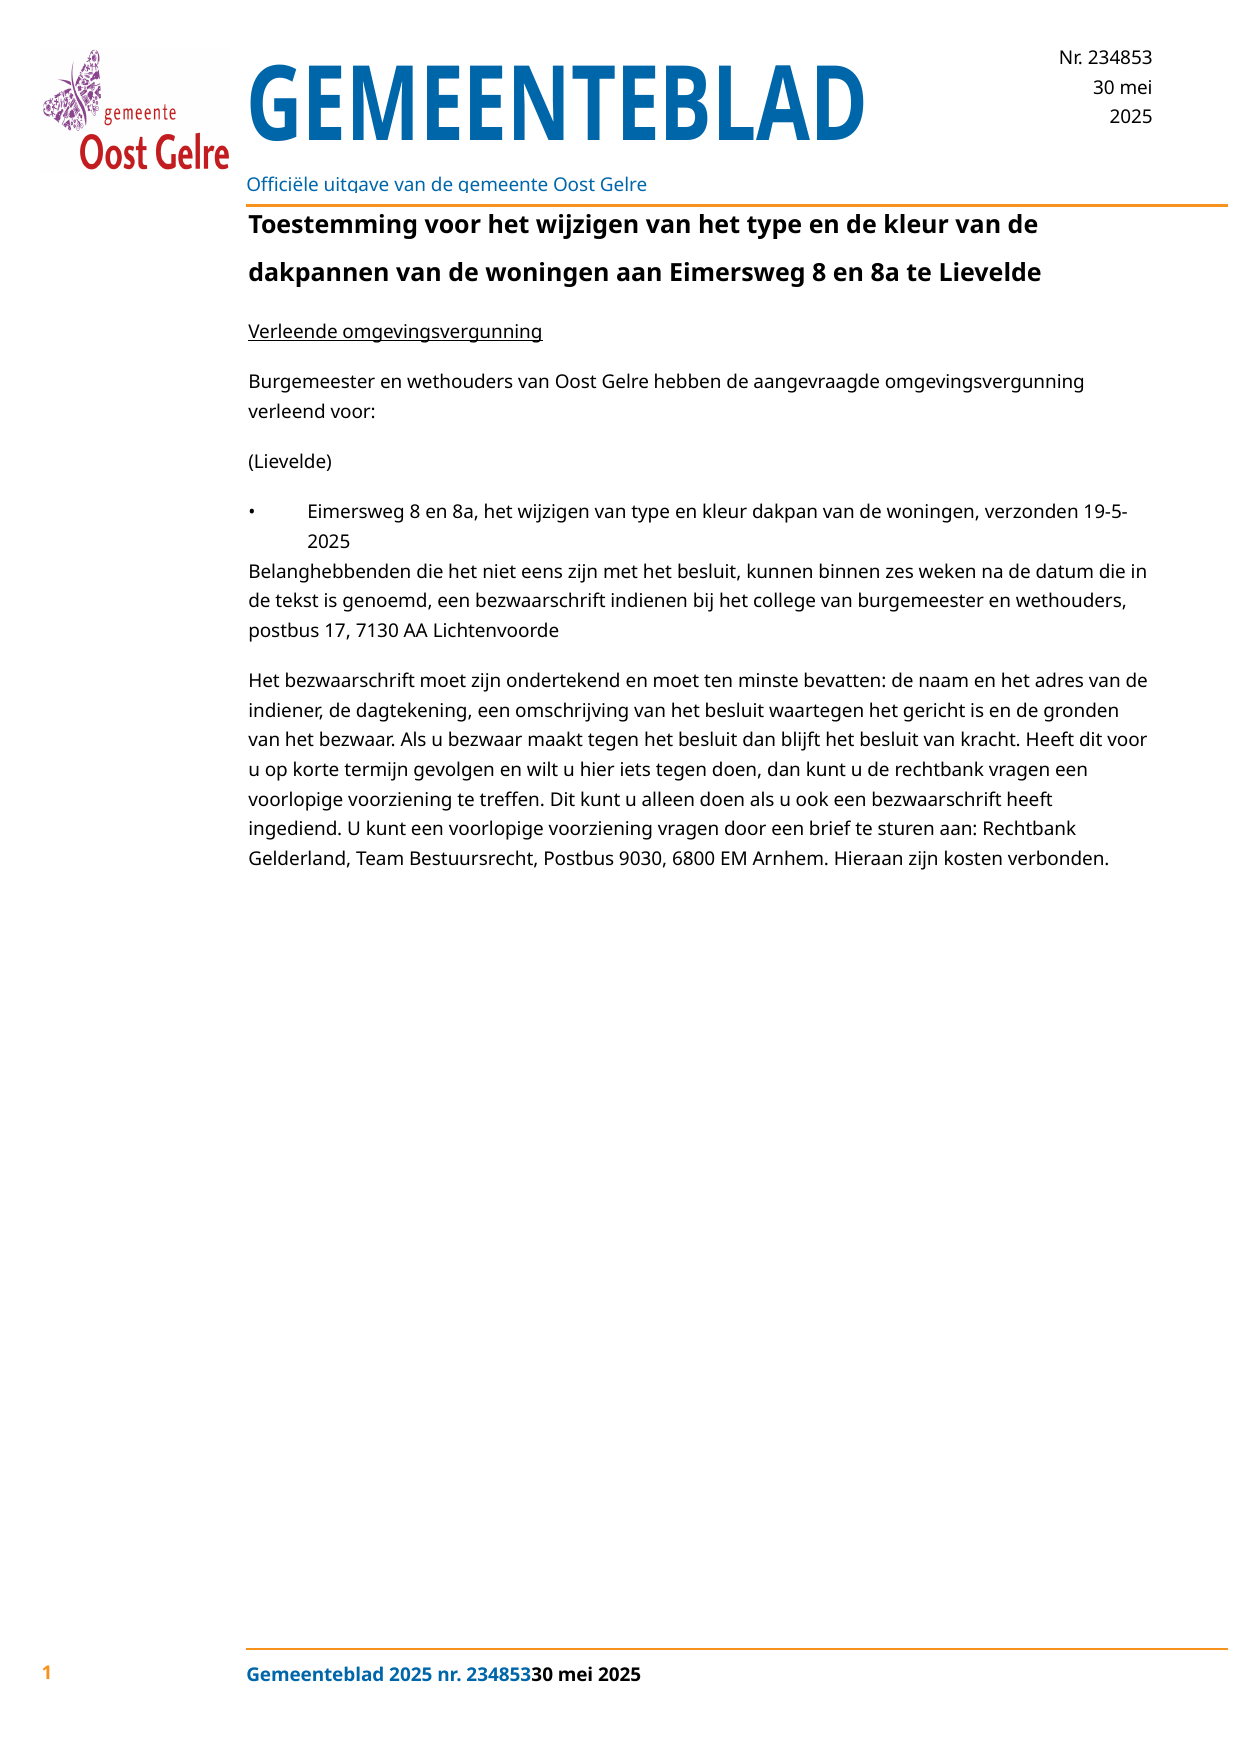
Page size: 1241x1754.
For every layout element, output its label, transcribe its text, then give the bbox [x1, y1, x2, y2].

text (Lievelde) [248, 448, 1152, 474]
text Toestemming voor het wijzigen van het type en de kleur van de dakpannen van de woningen aan Eimersweg 8 en 8a te Lievelde [248, 207, 1152, 288]
list Eimersweg 8 en 8a, het wijzigen van type en kleur dakpan van de woningen, verzonden 19-5-2025 [248, 499, 1152, 554]
text Burgemeester en wethouders van Oost Gelre hebben de aangevraagde omgevingsvergunning verleend voor: [248, 368, 1152, 424]
text Belanghebbenden die het niet eens zijn met het besluit, kunnen binnen zes weken na de datum die in de tekst is genoemd, een bezwaarschrift indienen bij het college van burgemeester en wethouders, postbus 17, 7130 AA Lichtenvoorde [248, 558, 1152, 643]
picture [41, 47, 231, 172]
text Verleende omgevingsvergunning [248, 318, 1152, 344]
text Het bezwaarschrift moet zijn ondertekend en moet ten minste bevatten: de naam en het adres van de indiener, de dagtekening, een omschrijving van het besluit waartegen het gericht is en de gronden van het bezwaar. Als u bezwaar maakt tegen het besluit dan blijft het besluit van kracht. Heeft dit voor u op korte termijn gevolgen en wilt u hier iets tegen doen, dan kunt u de rechtbank vragen een voorlopige voorziening te treffen. Dit kunt u alleen doen als u ook een bezwaarschrift heeft ingediend. U kunt een voorlopige voorziening vragen door een brief te sturen aan: Rechtbank Gelderland, Team Bestuursrecht, Postbus 9030, 6800 EM Arnhem. Hieraan zijn kosten verbonden. [248, 667, 1152, 871]
